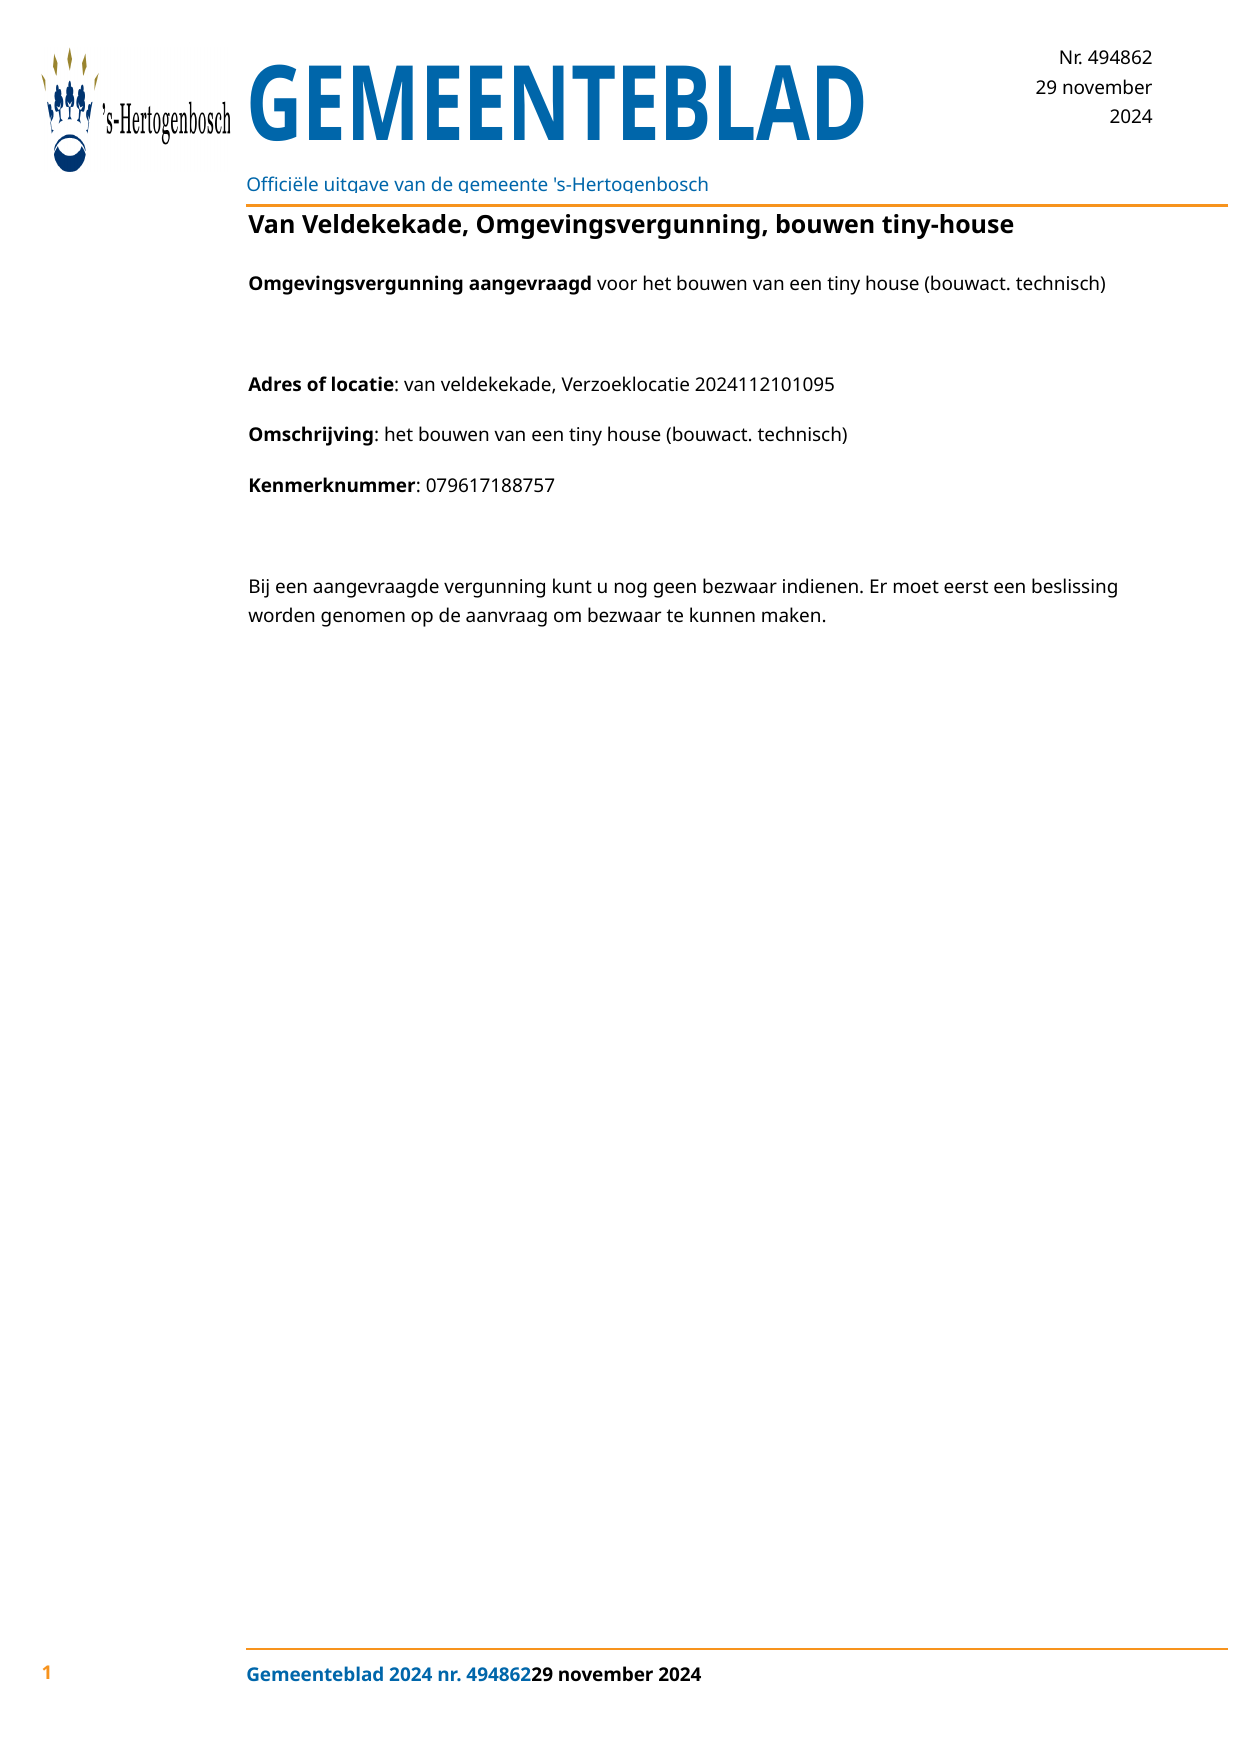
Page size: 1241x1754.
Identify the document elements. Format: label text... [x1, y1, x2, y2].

text Omgevingsvergunning aangevraagd voor het bouwen van een tiny house (bouwact. technisch) [248, 270, 1152, 296]
picture [41, 47, 231, 172]
text Adres of locatie: van veldekekade, Verzoeklocatie 2024112101095 [248, 371, 1152, 397]
text Bij een aangevraagde vergunning kunt u nog geen bezwaar indienen. Er moet eerst een beslissing worden genomen op de aanvraag om bezwaar te kunnen maken. [248, 573, 1152, 628]
text Van Veldekekade, Omgevingsvergunning, bouwen tiny-house [248, 207, 1152, 241]
text Kenmerknummer: 079617188757 [248, 472, 1152, 498]
text Omschrijving: het bouwen van een tiny house (bouwact. technisch) [248, 422, 1152, 447]
